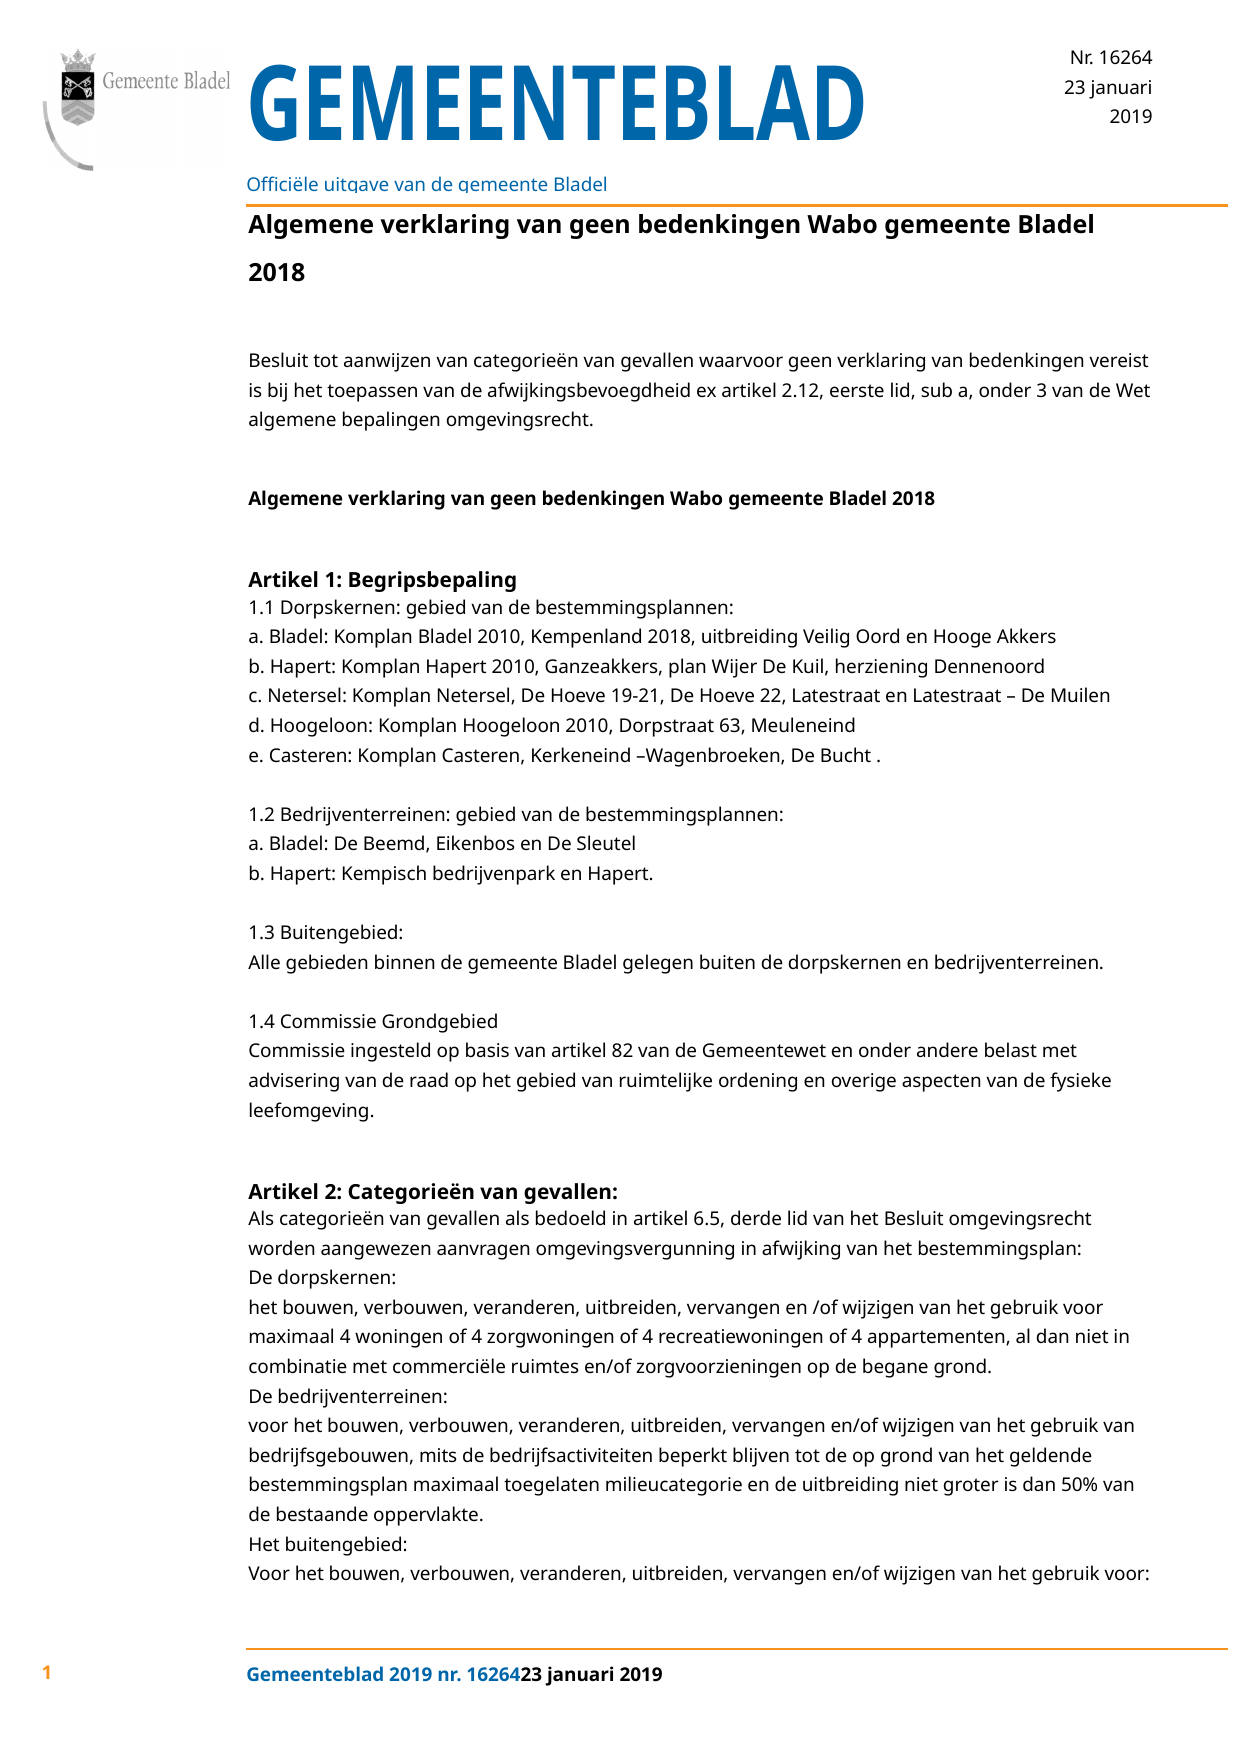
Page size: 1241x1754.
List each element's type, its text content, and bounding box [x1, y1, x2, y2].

text het bouwen, verbouwen, veranderen, uitbreiden, vervangen en /of wijzigen van het gebruik voor maximaal 4 woningen of 4 zorgwoningen of 4 recreatiewoningen of 4 appartementen, al dan niet in combinatie met commerciële ruimtes en/of zorgvoorzieningen op de begane grond. [248, 1294, 1152, 1379]
text a. Bladel: De Beemd, Eikenbos en De Sleutel [248, 831, 1152, 856]
text Besluit tot aanwijzen van categorieën van gevallen waarvoor geen verklaring van bedenkingen vereist is bij het toepassen van de afwijkingsbevoegdheid ex artikel 2.12, eerste lid, sub a, onder 3 van de Wet algemene bepalingen omgevingsrecht. [248, 347, 1152, 432]
text 1.1 Dorpskernen: gebied van de bestemmingsplannen: [248, 594, 1152, 620]
text Alle gebieden binnen de gemeente Bladel gelegen buiten de dorpskernen en bedrijventerreinen. [248, 949, 1152, 975]
text Als categorieën van gevallen als bedoeld in artikel 6.5, derde lid van het Besluit omgevingsrecht worden aangewezen aanvragen omgevingsvergunning in afwijking van het bestemmingsplan: [248, 1205, 1152, 1261]
text voor het bouwen, verbouwen, veranderen, uitbreiden, vervangen en/of wijzigen van het gebruik van bedrijfsgebouwen, mits de bedrijfsactiviteiten beperkt blijven tot de op grond van het geldende bestemmingsplan maximaal toegelaten milieucategorie en de uitbreiding niet groter is dan 50% van de bestaande oppervlakte. [248, 1412, 1152, 1527]
text Artikel 2: Categorieën van gevallen: [248, 1177, 1152, 1205]
picture [41, 47, 231, 172]
text d. Hoogeloon: Komplan Hoogeloon 2010, Dorpstraat 63, Meuleneind [248, 712, 1152, 738]
text De dorpskernen: [248, 1264, 1152, 1290]
text Voor het bouwen, verbouwen, veranderen, uitbreiden, vervangen en/of wijzigen van het gebruik voor: [248, 1560, 1152, 1586]
text Algemene verklaring van geen bedenkingen Wabo gemeente Bladel 2018 [248, 486, 1152, 511]
text 1.3 Buitengebied: [248, 919, 1152, 945]
text Commissie ingesteld op basis van artikel 82 van de Gemeentewet en onder andere belast met advisering van de raad op het gebied van ruimtelijke ordening en overige aspecten van de fysieke leefomgeving. [248, 1038, 1152, 1123]
text 1.4 Commissie Grondgebied [248, 1008, 1152, 1034]
text De bedrijventerreinen: [248, 1383, 1152, 1408]
text e. Casteren: Komplan Casteren, Kerkeneind –Wagenbroeken, De Bucht . [248, 742, 1152, 768]
text b. Hapert: Kempisch bedrijvenpark en Hapert. [248, 860, 1152, 886]
text c. Netersel: Komplan Netersel, De Hoeve 19-21, De Hoeve 22, Latestraat en Latestraat – De Muilen [248, 683, 1152, 708]
text Het buitengebied: [248, 1531, 1152, 1556]
text Artikel 1: Begripsbepaling [248, 566, 1152, 594]
text Algemene verklaring van geen bedenkingen Wabo gemeente Bladel 2018 [248, 207, 1152, 288]
text 1.2 Bedrijventerreinen: gebied van de bestemmingsplannen: [248, 801, 1152, 827]
text a. Bladel: Komplan Bladel 2010, Kempenland 2018, uitbreiding Veilig Oord en Hooge Akkers [248, 623, 1152, 649]
text b. Hapert: Komplan Hapert 2010, Ganzeakkers, plan Wijer De Kuil, herziening Dennenoord [248, 653, 1152, 679]
